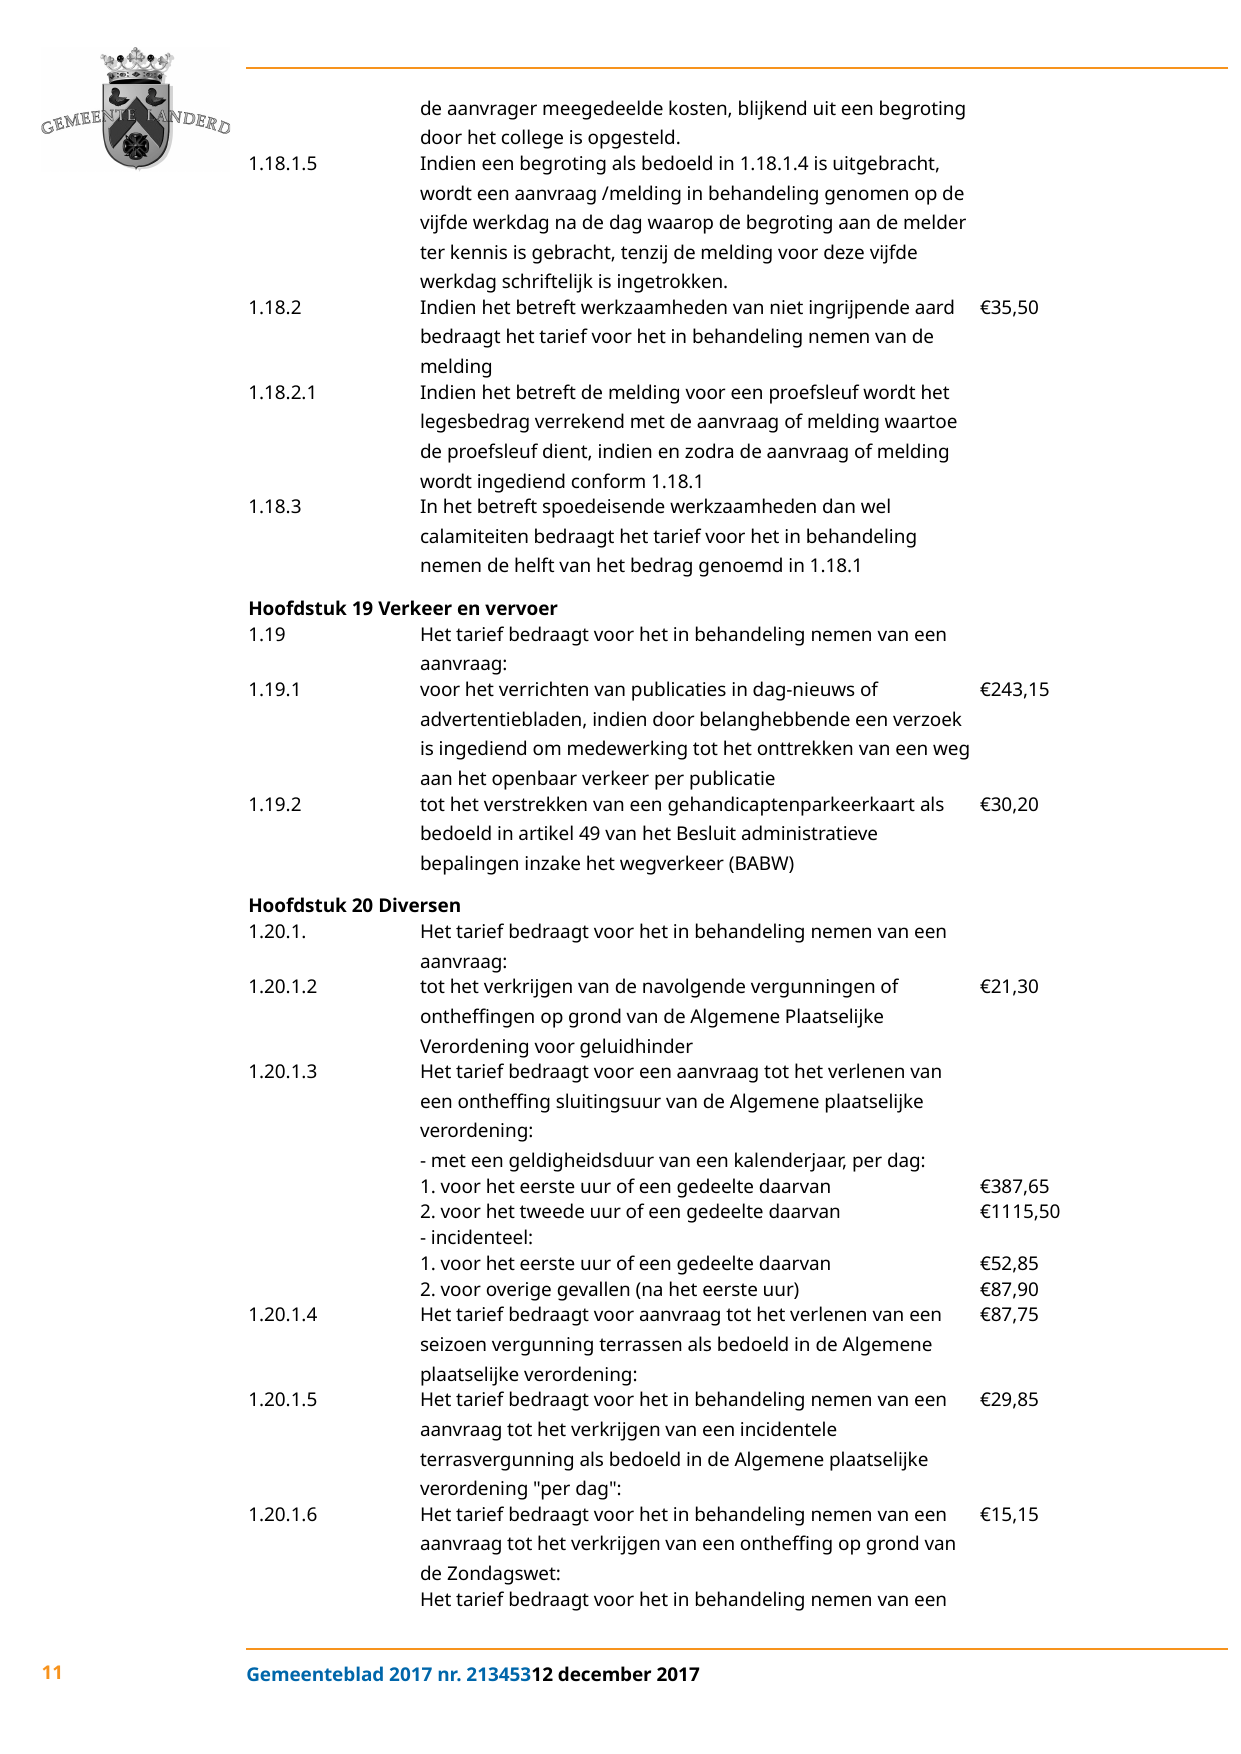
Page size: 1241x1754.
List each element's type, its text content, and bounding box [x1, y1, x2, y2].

table_cell €52,85 [980, 1250, 1152, 1276]
table_cell 1.20.1.4 [248, 1302, 420, 1387]
table_cell Het tarief bedraagt voor het in behandeling nemen van een aanvraag tot het verkrijgen van een incidentele terrasvergunning als bedoeld in de Algemene plaatselijke verordening "per dag": [420, 1387, 980, 1501]
table_cell - incidenteel: [420, 1225, 980, 1250]
table_cell [248, 1225, 420, 1250]
table_cell [980, 1586, 1152, 1612]
table_cell [248, 1276, 420, 1302]
table_cell 1.18.2.1 [248, 379, 420, 493]
table_cell Indien het betreft werkzaamheden van niet ingrijpende aard bedraagt het tarief voor het in behandeling nemen van de melding [420, 294, 980, 379]
table_cell [248, 1199, 420, 1224]
table_cell Indien het betreft de melding voor een proefsleuf wordt het legesbedrag verrekend met de aanvraag of melding waartoe de proefsleuf dient, indien en zodra de aanvraag of melding wordt ingediend conform 1.18.1 [420, 379, 980, 493]
table_cell In het betreft spoedeisende werkzaamheden dan wel calamiteiten bedraagt het tarief voor het in behandeling nemen de helft van het bedrag genoemd in 1.18.1 [420, 494, 980, 578]
table_cell €35,50 [980, 294, 1152, 379]
table_cell [980, 150, 1152, 294]
table_cell de aanvrager meegedeelde kosten, blijkend uit een begroting door het college is opgesteld. [420, 95, 980, 150]
table_cell Het tarief bedraagt voor het in behandeling nemen van een [420, 1586, 980, 1612]
table_cell [248, 1250, 420, 1276]
table_cell €387,65 [980, 1173, 1152, 1199]
table_cell [980, 494, 1152, 578]
table_cell 1. voor het eerste uur of een gedeelte daarvan [420, 1250, 980, 1276]
picture [41, 47, 231, 172]
table_cell Indien een begroting als bedoeld in 1.18.1.4 is uitgebracht, wordt een aanvraag /melding in behandeling genomen op de vijfde werkdag na de dag waarop de begroting aan de melder ter kennis is gebracht, tenzij de melding voor deze vijfde werkdag schriftelijk is ingetrokken. [420, 150, 980, 294]
table_cell 2. voor het tweede uur of een gedeelte daarvan [420, 1199, 980, 1224]
table_cell Het tarief bedraagt voor een aanvraag tot het verlenen van een ontheffing sluitingsuur van de Algemene plaatselijke verordening: - met een geldigheidsduur van een kalenderjaar, per dag: [420, 1059, 980, 1173]
table_cell [980, 95, 1152, 150]
table_cell €15,15 [980, 1501, 1152, 1586]
table_cell 1.18.3 [248, 494, 420, 578]
table_cell 2. voor overige gevallen (na het eerste uur) [420, 1276, 980, 1302]
table_header [980, 918, 1152, 974]
table_cell 1.18.2 [248, 294, 420, 379]
table_cell tot het verkrijgen van de navolgende vergunningen of ontheffingen op grond van de Algemene Plaatselijke Verordening voor geluidhinder [420, 974, 980, 1058]
table_cell 1.20.1.6 [248, 1501, 420, 1586]
table_cell 1.19.2 [248, 791, 420, 876]
table_cell [248, 95, 420, 150]
table_cell tot het verstrekken van een gehandicaptenparkeerkaart als bedoeld in artikel 49 van het Besluit administratieve bepalingen inzake het wegverkeer (BABW) [420, 791, 980, 876]
table_cell [248, 1173, 420, 1199]
table_header [980, 621, 1152, 676]
table_header Het tarief bedraagt voor het in behandeling nemen van een aanvraag: [420, 621, 980, 676]
table_cell €243,15 [980, 676, 1152, 791]
table_cell [980, 1059, 1152, 1173]
table_cell Het tarief bedraagt voor het in behandeling nemen van een aanvraag tot het verkrijgen van een ontheffing op grond van de Zondagswet: [420, 1501, 980, 1586]
table_cell 1.18.1.5 [248, 150, 420, 294]
table_cell 1.20.1.3 [248, 1059, 420, 1173]
table_cell [980, 1225, 1152, 1250]
table_cell €30,20 [980, 791, 1152, 876]
table_header Het tarief bedraagt voor het in behandeling nemen van een aanvraag: [420, 918, 980, 974]
table_cell [248, 1586, 420, 1612]
table_cell €87,75 [980, 1302, 1152, 1387]
table_cell 1.20.1.2 [248, 974, 420, 1058]
table_header 1.20.1. [248, 918, 420, 974]
table_cell [980, 379, 1152, 493]
table_cell €21,30 [980, 974, 1152, 1058]
table_header 1.19 [248, 621, 420, 676]
table_cell €29,85 [980, 1387, 1152, 1501]
table_cell 1. voor het eerste uur of een gedeelte daarvan [420, 1173, 980, 1199]
table_cell 1.20.1.5 [248, 1387, 420, 1501]
table_cell €87,90 [980, 1276, 1152, 1302]
table_cell voor het verrichten van publicaties in dag-nieuws of advertentiebladen, indien door belanghebbende een verzoek is ingediend om medewerking tot het onttrekken van een weg aan het openbaar verkeer per publicatie [420, 676, 980, 791]
table_cell €1115,50 [980, 1199, 1152, 1224]
text Hoofdstuk 19 Verkeer en vervoer [248, 595, 1152, 621]
text Hoofdstuk 20 Diversen [248, 892, 1152, 918]
table_cell 1.19.1 [248, 676, 420, 791]
table_cell Het tarief bedraagt voor aanvraag tot het verlenen van een seizoen vergunning terrassen als bedoeld in de Algemene plaatselijke verordening: [420, 1302, 980, 1387]
